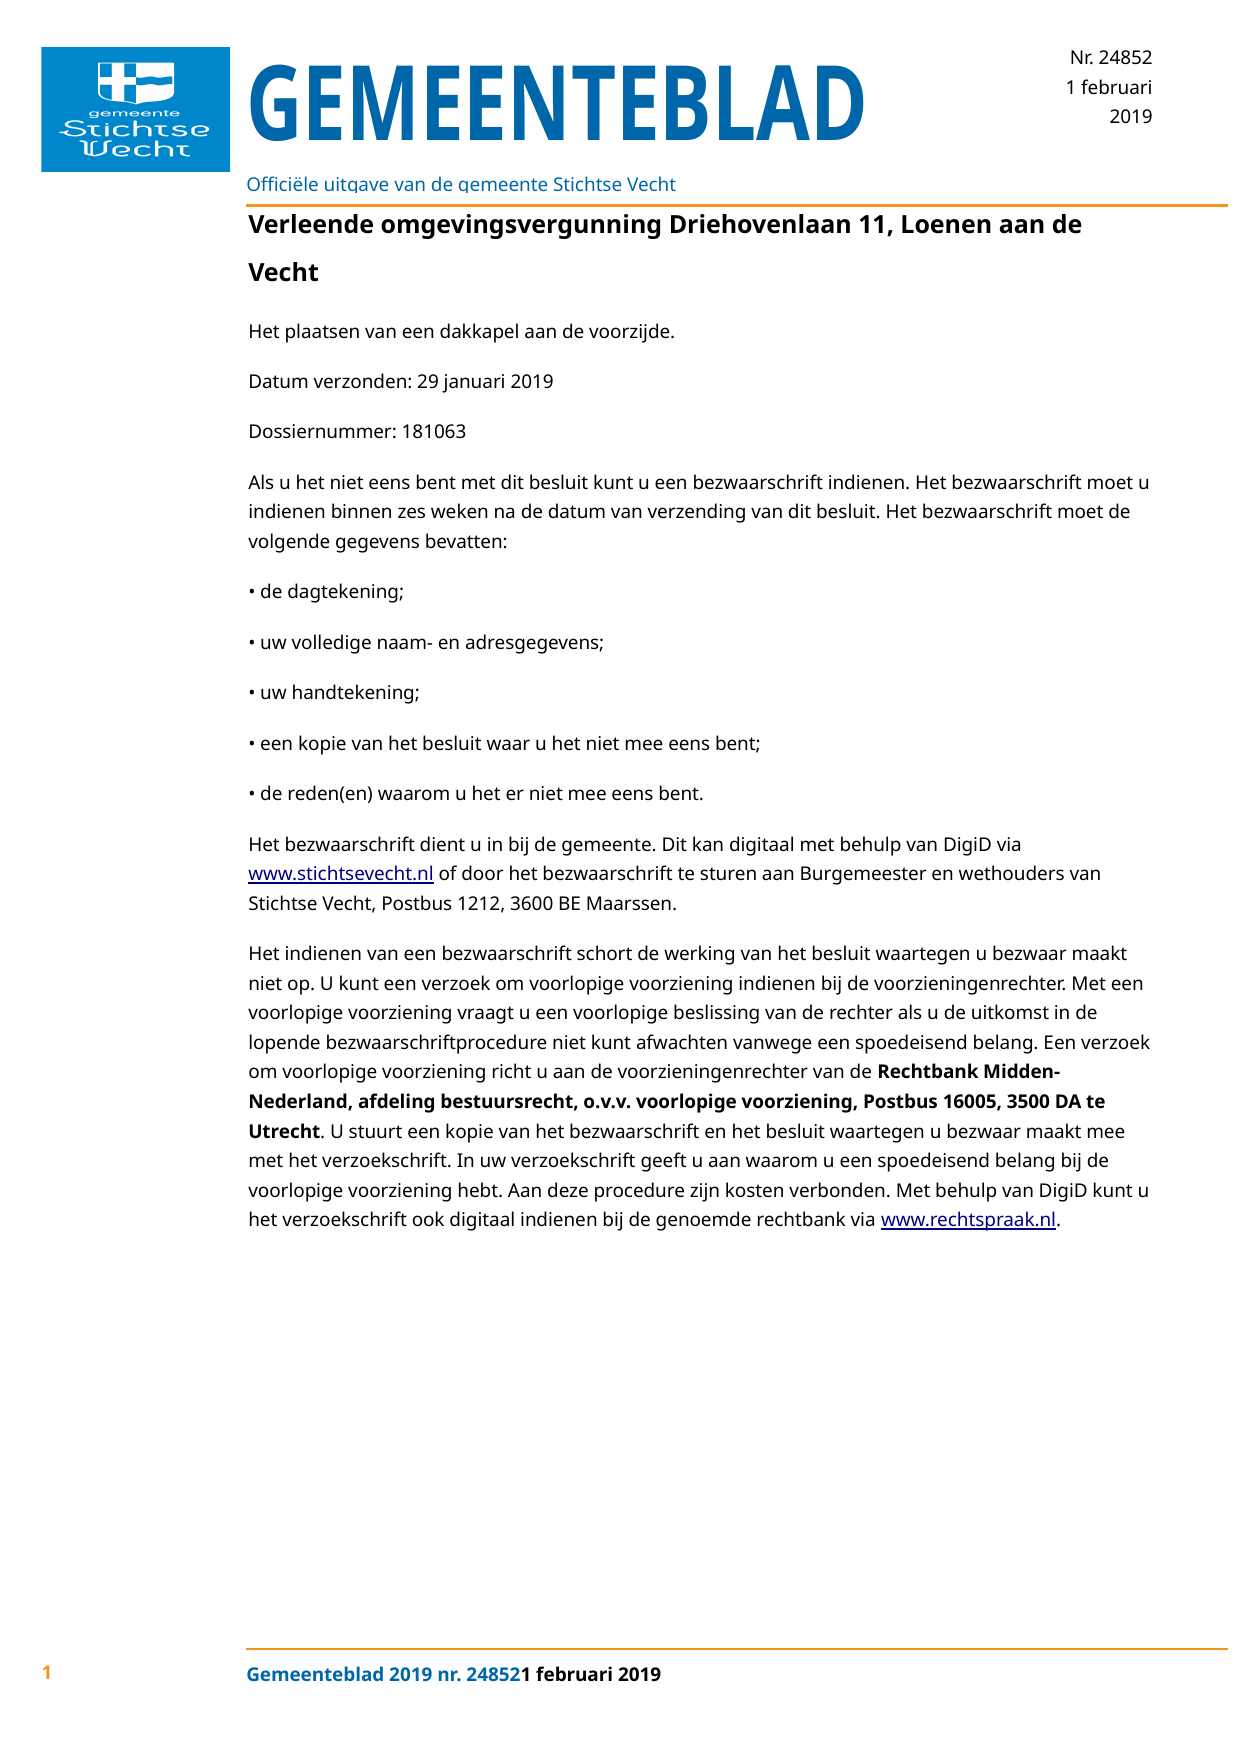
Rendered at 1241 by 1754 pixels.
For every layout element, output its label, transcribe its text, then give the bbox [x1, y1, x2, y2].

text Het bezwaarschrift dient u in bij de gemeente. Dit kan digitaal met behulp van DigiD via www.stichtsevecht.nl of door het bezwaarschrift te sturen aan Burgemeester en wethouders van Stichtse Vecht, Postbus 1212, 3600 BE Maarssen. [248, 831, 1152, 916]
text • uw handtekening; [248, 679, 1152, 705]
picture [99, 63, 135, 101]
picture [137, 63, 174, 103]
text Het indienen van een bezwaarschrift schort de werking van het besluit waartegen u bezwaar maakt niet op. U kunt een verzoek om voorlopige voorziening indienen bij de voorzieningenrechter. Met een voorlopige voorziening vraagt u een voorlopige beslissing van de rechter als u de uitkomst in de lopende bezwaarschriftprocedure niet kunt afwachten vanwege een spoedeisend belang. Een verzoek om voorlopige voorziening richt u aan de voorzieningenrechter van de Rechtbank Midden-Nederland, afdeling bestuursrecht, o.v.v. voorlopige voorziening, Postbus 16005, 3500 DA te Utrecht. U stuurt een kopie van het bezwaarschrift en het besluit waartegen u bezwaar maakt mee met het verzoekschrift. In uw verzoekschrift geeft u aan waarom u een spoedeisend belang bij de voorlopige voorziening hebt. Aan deze procedure zijn kosten verbonden. Met behulp van DigiD kunt u het verzoekschrift ook digitaal indienen bij de genoemde rechtbank via www.rechtspraak.nl. [248, 940, 1152, 1232]
text Als u het niet eens bent met dit besluit kunt u een bezwaarschrift indienen. Het bezwaarschrift moet u indienen binnen zes weken na de datum van verzending van dit besluit. Het bezwaarschrift moet de volgende gegevens bevatten: [248, 469, 1152, 554]
text Verleende omgevingsvergunning Driehovenlaan 11, Loenen aan de Vecht [248, 207, 1152, 288]
text Datum verzonden: 29 januari 2019 [248, 368, 1152, 394]
text • de dagtekening; [248, 579, 1152, 604]
text • een kopie van het besluit waar u het niet mee eens bent; [248, 730, 1152, 756]
text • uw volledige naam- en adresgegevens; [248, 629, 1152, 655]
text • de reden(en) waarom u het er niet mee eens bent. [248, 780, 1152, 806]
text Het plaatsen van een dakkapel aan de voorzijde. [248, 318, 1152, 344]
text Dossiernummer: 181063 [248, 419, 1152, 444]
